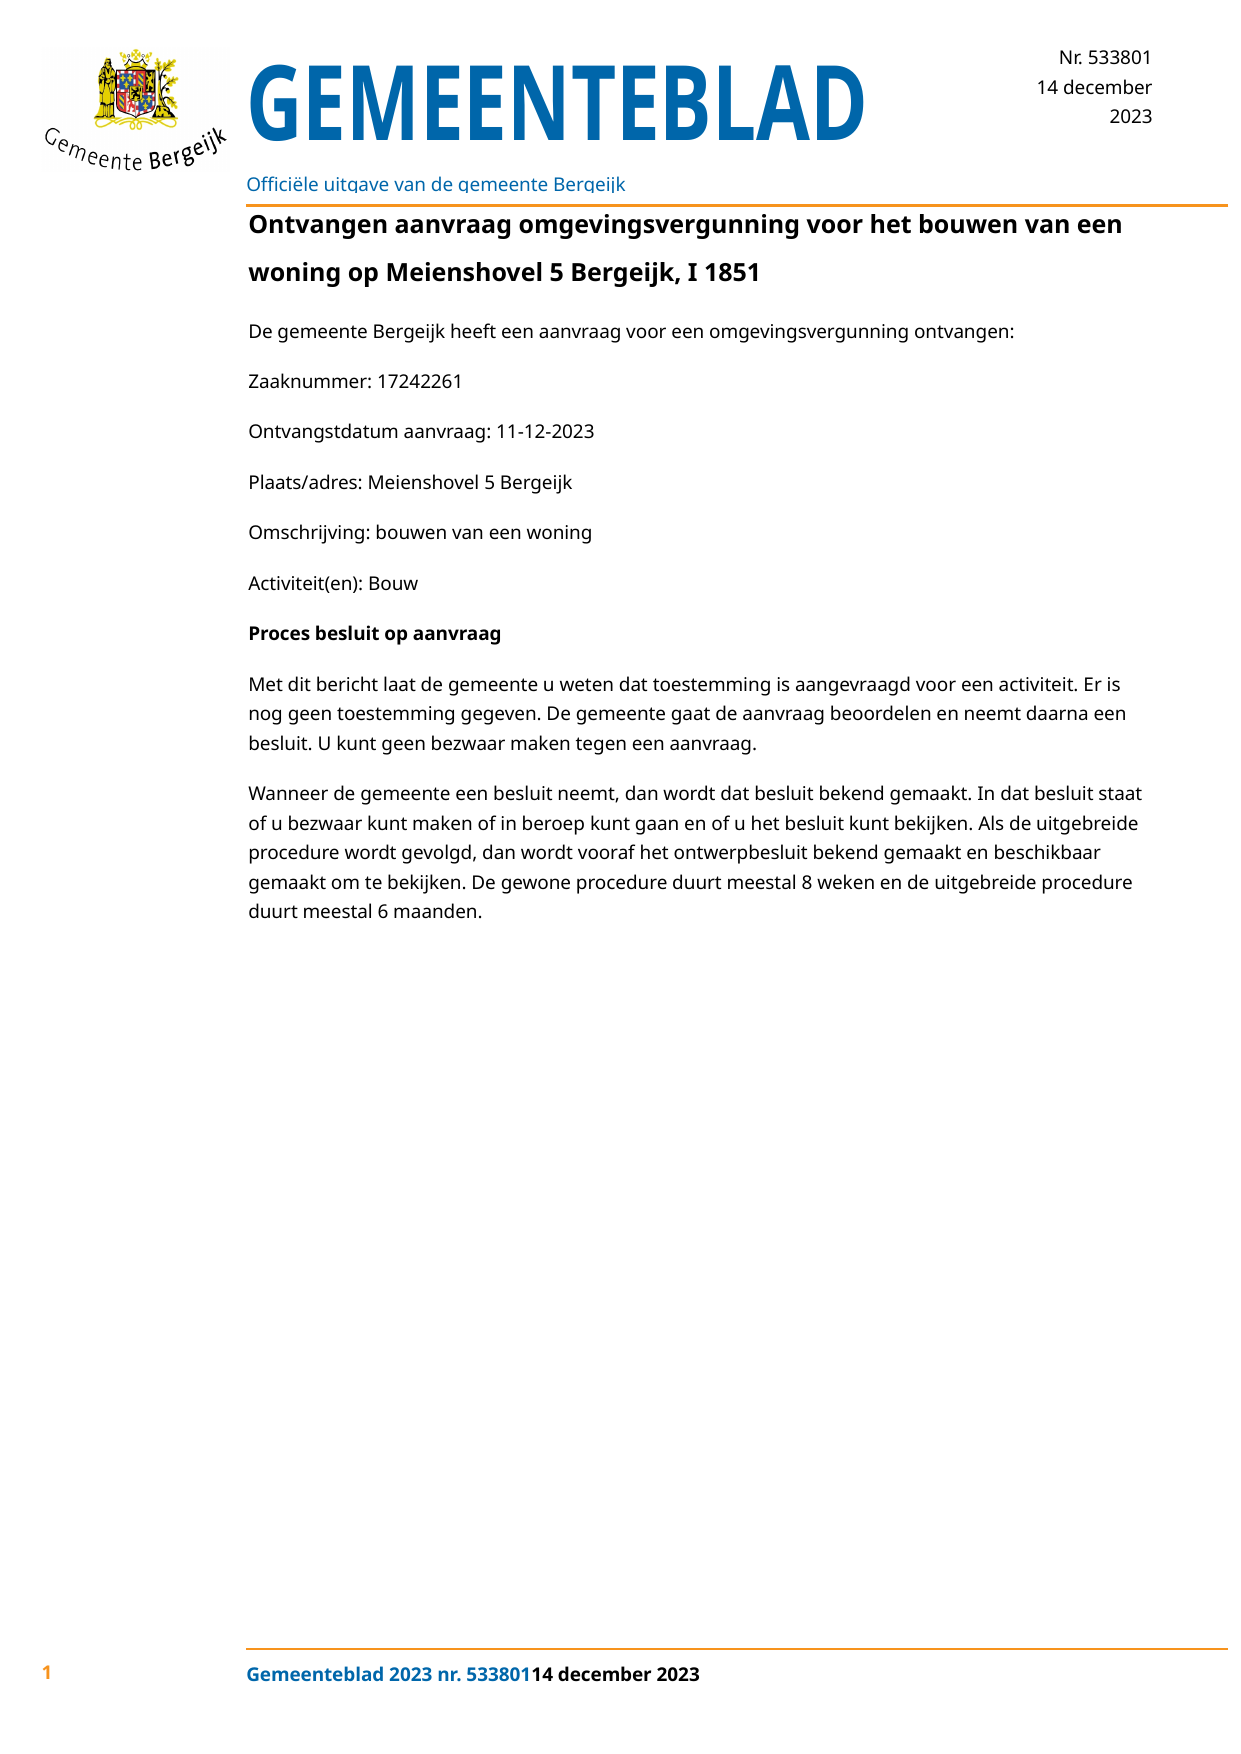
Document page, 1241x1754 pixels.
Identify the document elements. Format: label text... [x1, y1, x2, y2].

text Met dit bericht laat de gemeente u weten dat toestemming is aangevraagd voor een activiteit. Er is nog geen toestemming gegeven. De gemeente gaat de aanvraag beoordelen en neemt daarna een besluit. U kunt geen bezwaar maken tegen een aanvraag. [248, 671, 1152, 756]
text Omschrijving: bouwen van een woning [248, 519, 1152, 545]
text Ontvangstdatum aanvraag: 11-12-2023 [248, 419, 1152, 444]
text Activiteit(en): Bouw [248, 570, 1152, 596]
picture [41, 47, 231, 172]
text Plaats/adres: Meienshovel 5 Bergeijk [248, 469, 1152, 495]
text De gemeente Bergeijk heeft een aanvraag voor een omgevingsvergunning ontvangen: [248, 318, 1152, 344]
text Wanneer de gemeente een besluit neemt, dan wordt dat besluit bekend gemaakt. In dat besluit staat of u bezwaar kunt maken of in beroep kunt gaan en of u het besluit kunt bekijken. Als de uitgebreide procedure wordt gevolgd, dan wordt vooraf het ontwerpbesluit bekend gemaakt en beschikbaar gemaakt om te bekijken. De gewone procedure duurt meestal 8 weken en de uitgebreide procedure duurt meestal 6 maanden. [248, 780, 1152, 924]
text Proces besluit op aanvraag [248, 620, 1152, 646]
text Zaaknummer: 17242261 [248, 368, 1152, 394]
text Ontvangen aanvraag omgevingsvergunning voor het bouwen van een woning op Meienshovel 5 Bergeijk, I 1851 [248, 207, 1152, 288]
